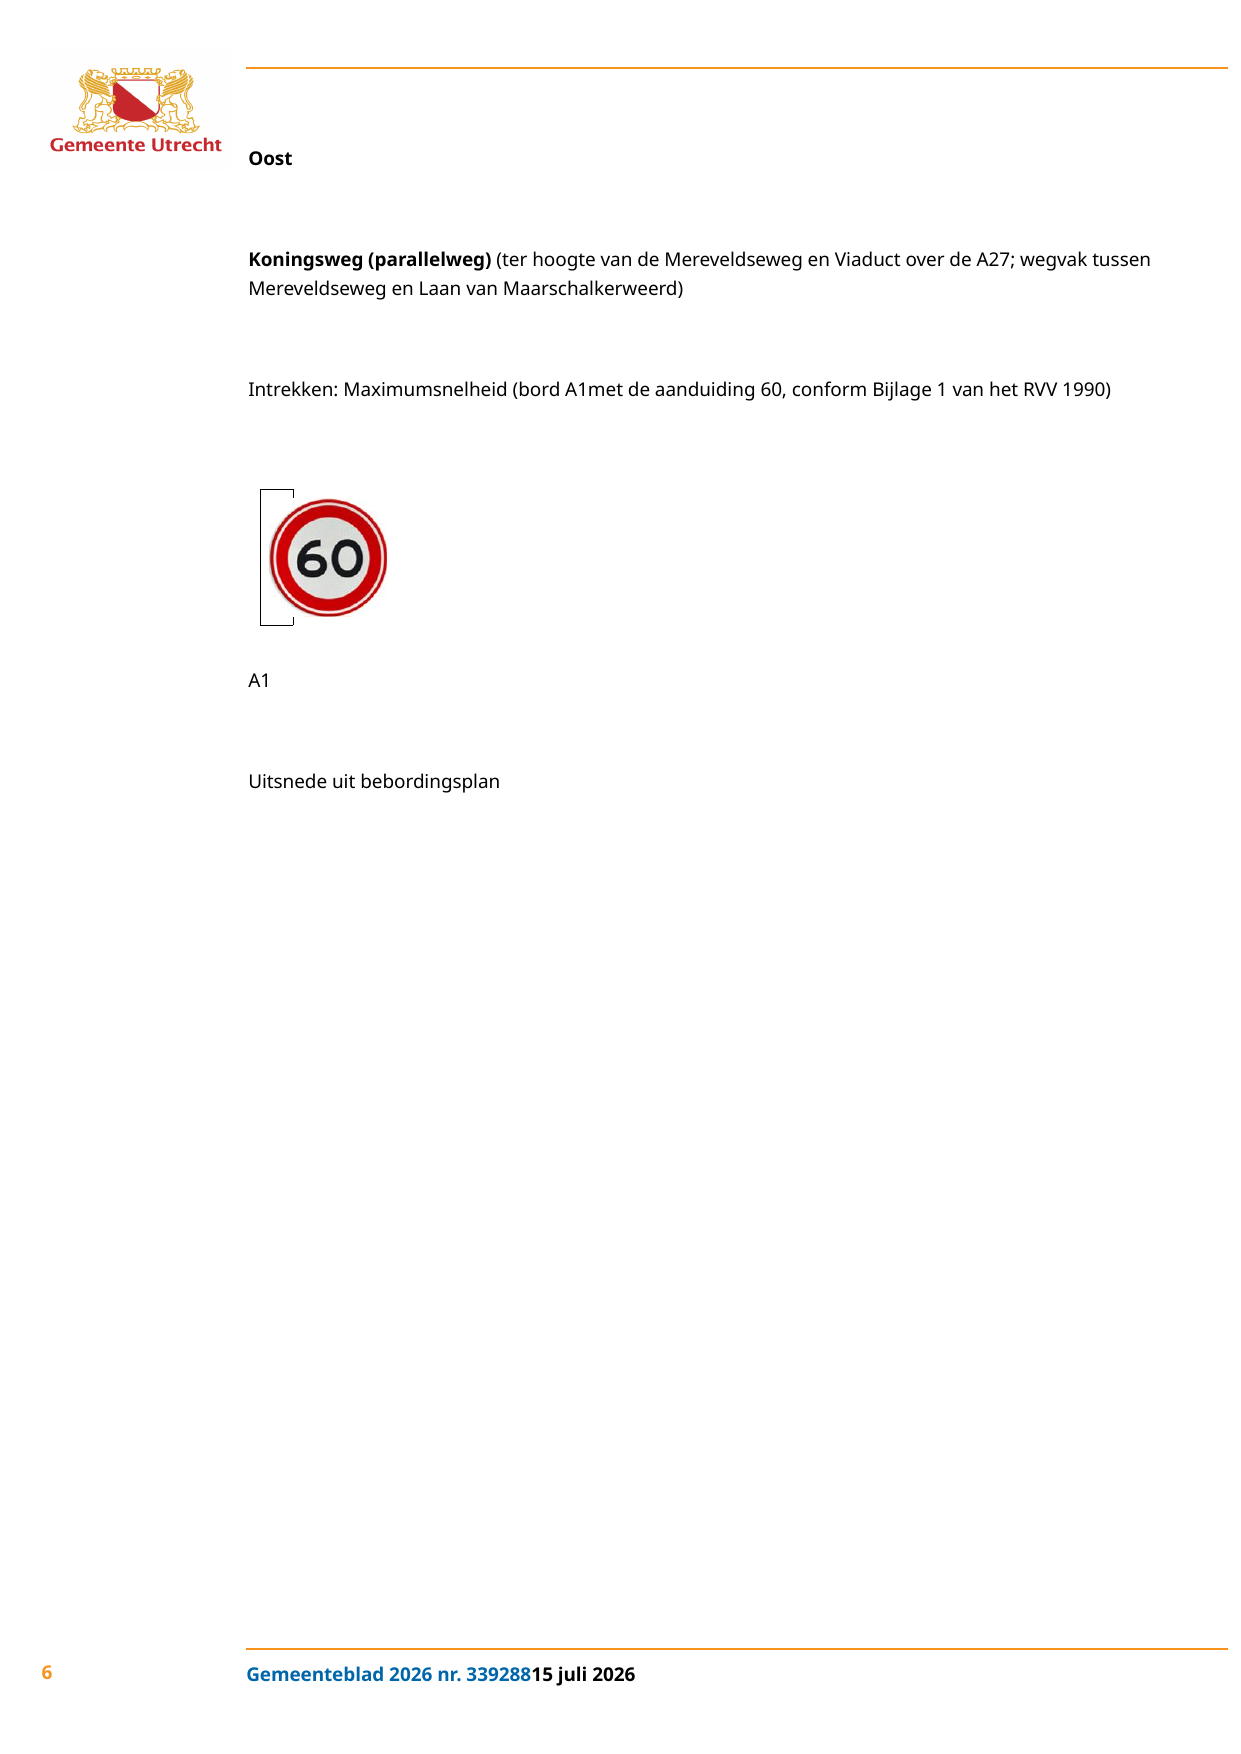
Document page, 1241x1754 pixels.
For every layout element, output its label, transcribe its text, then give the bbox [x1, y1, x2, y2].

text Uitsnede uit bebordingsplan [248, 768, 1152, 794]
picture [41, 47, 231, 172]
picture [268, 498, 387, 617]
text Intrekken: Maximumsnelheid (bord A1met de aanduiding 60, conform Bijlage 1 van het RVV 1990) [248, 376, 1152, 402]
text Koningsweg (parallelweg) (ter hoogte van de Mereveldseweg en Viaduct over de A27; wegvak tussen Mereveldseweg en Laan van Maarschalkerweerd) [248, 246, 1152, 301]
text Oost [248, 145, 1152, 171]
text A1 [248, 667, 1152, 693]
